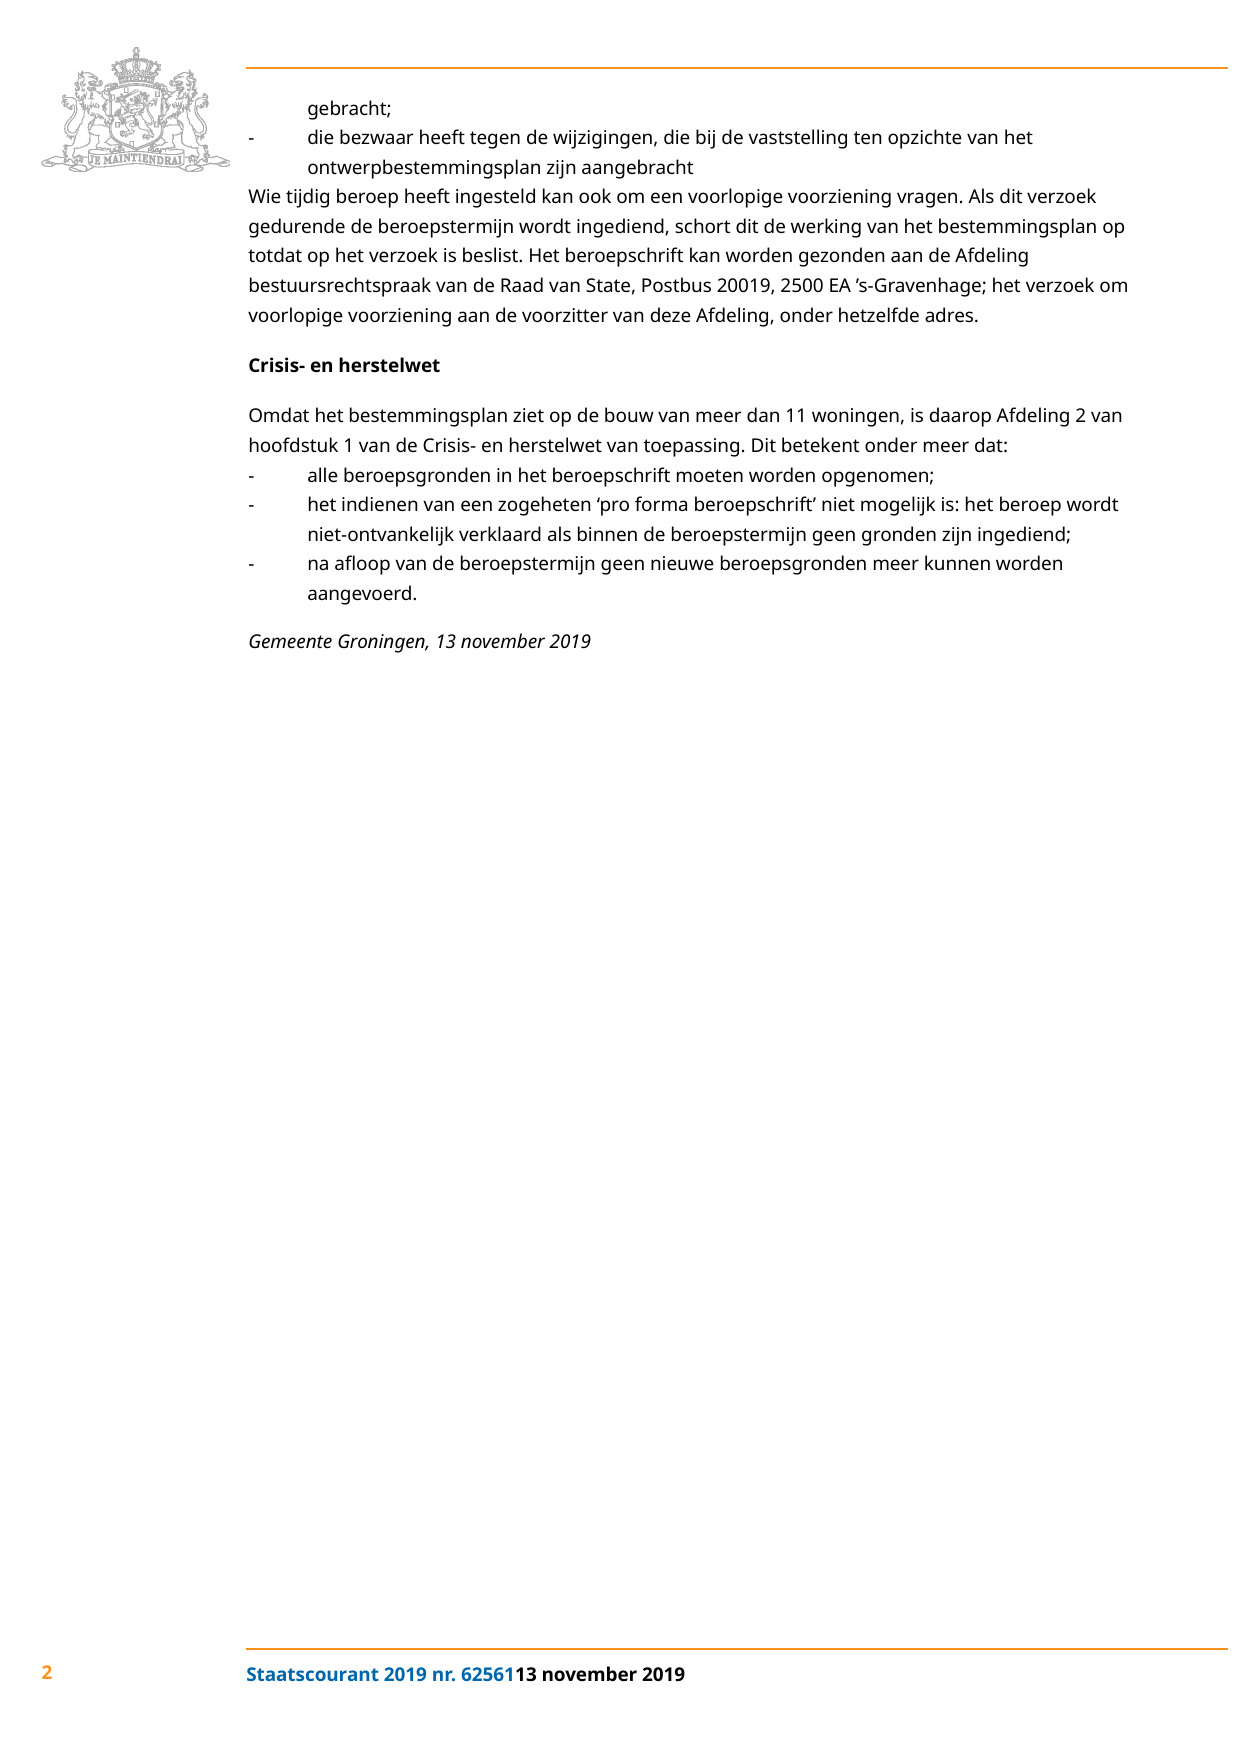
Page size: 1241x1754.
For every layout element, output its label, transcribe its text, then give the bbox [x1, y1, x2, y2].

list die bezwaar heeft tegen de wijzigingen, die bij de vaststelling ten opzichte van het ontwerpbestemmingsplan zijn aangebracht [248, 124, 1152, 180]
list het indienen van een zogeheten ‘pro forma beroepschrift’ niet mogelijk is: het beroep wordt niet-ontvankelijk verklaard als binnen de beroepstermijn geen gronden zijn ingediend; [248, 491, 1152, 547]
text Gemeente Groningen, 13 november 2019 [248, 628, 1152, 654]
list alle beroepsgronden in het beroepschrift moeten worden opgenomen; [248, 462, 1152, 488]
text Omdat het bestemmingsplan ziet op de bouw van meer dan 11 woningen, is daarop Afdeling 2 van hoofdstuk 1 van de Crisis- en herstelwet van toepassing. Dit betekent onder meer dat: [248, 403, 1152, 458]
list gebracht; [248, 95, 1152, 121]
text Crisis- en herstelwet [248, 352, 1152, 378]
list na afloop van de beroepstermijn geen nieuwe beroepsgronden meer kunnen worden aangevoerd. [248, 551, 1152, 606]
text Wie tijdig beroep heeft ingesteld kan ook om een voorlopige voorziening vragen. Als dit verzoek gedurende de beroepstermijn wordt ingediend, schort dit de werking van het bestemmingsplan op totdat op het verzoek is beslist. Het beroepschrift kan worden gezonden aan de Afdeling bestuursrechtspraak van de Raad van State, Postbus 20019, 2500 EA ’s-Gravenhage; het verzoek om voorlopige voorziening aan de voorzitter van deze Afdeling, onder hetzelfde adres. [248, 183, 1152, 328]
picture [41, 47, 231, 172]
